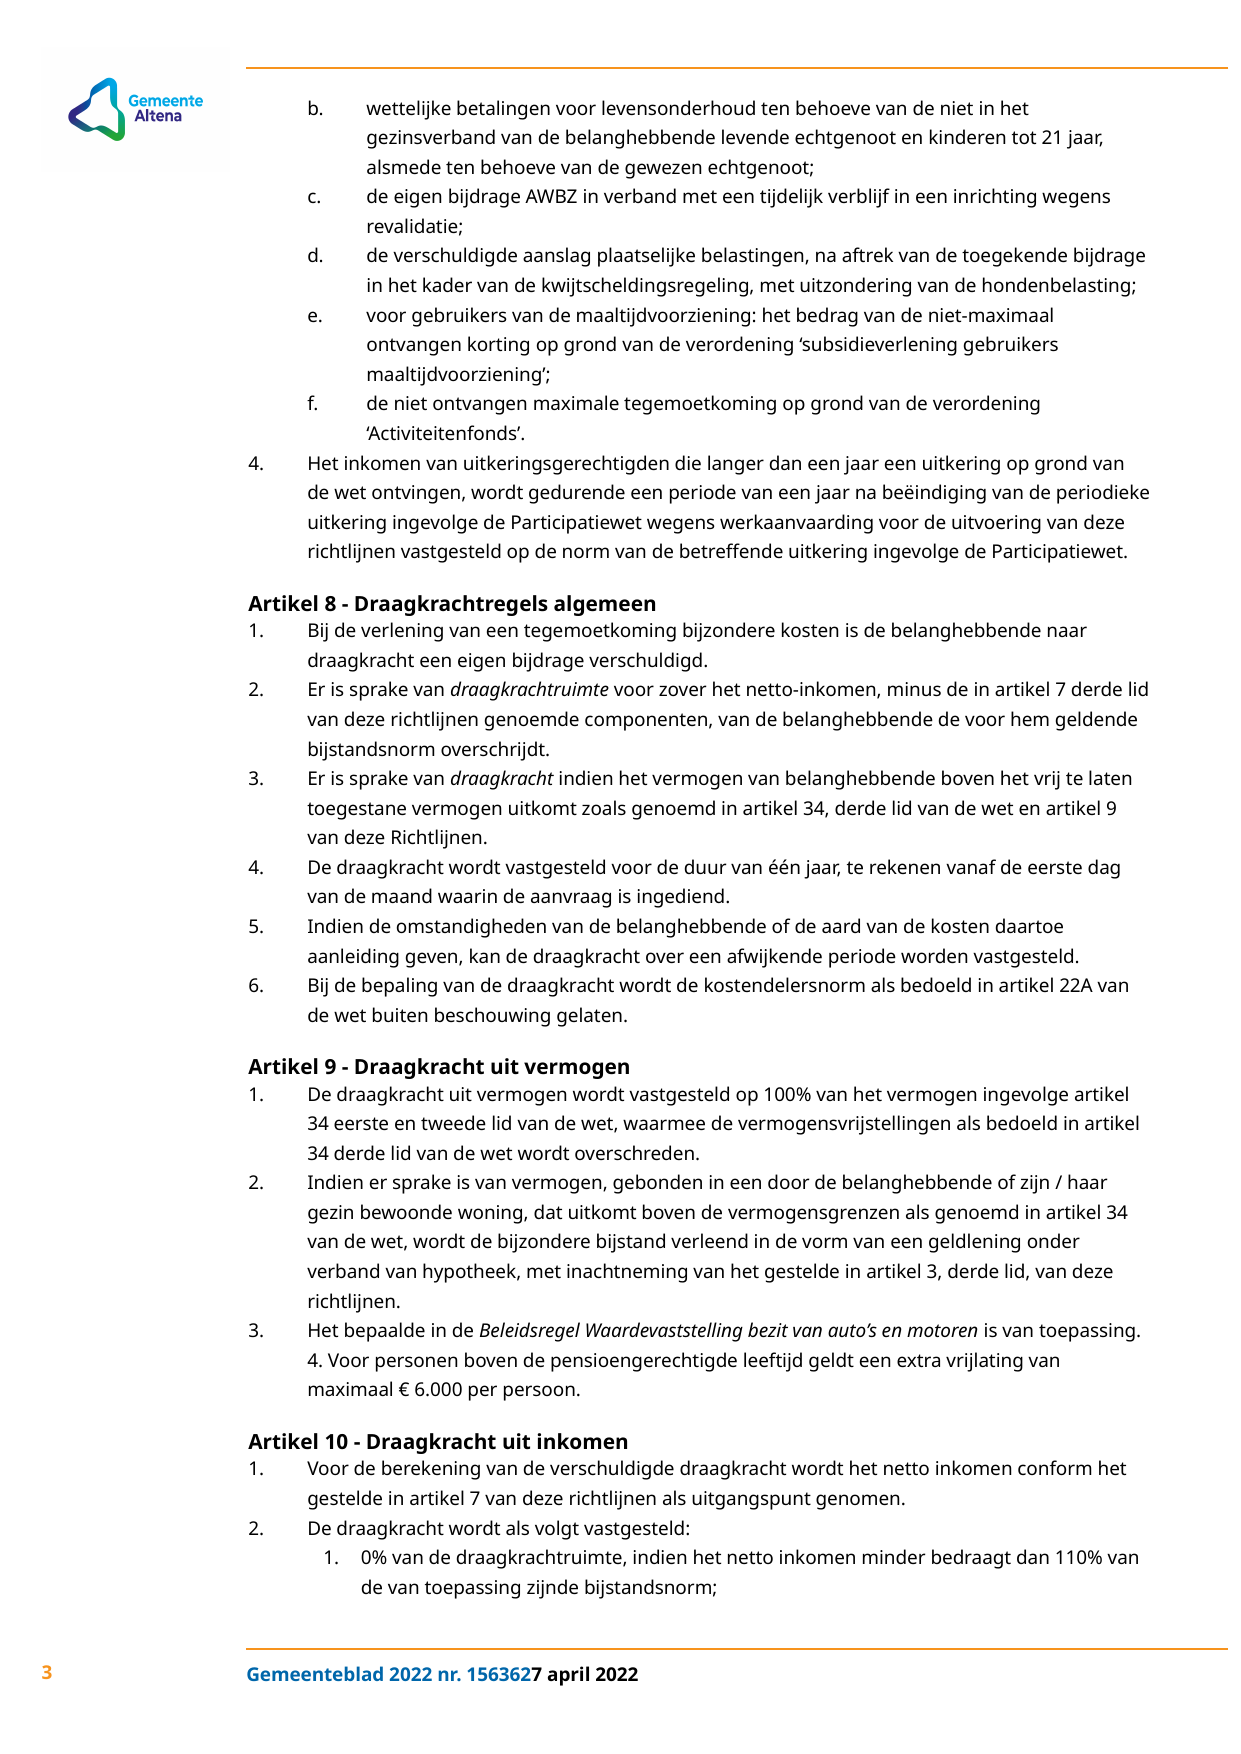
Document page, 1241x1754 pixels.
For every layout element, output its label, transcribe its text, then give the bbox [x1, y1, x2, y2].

text Artikel 10 - Draagkracht uit inkomen [248, 1427, 1152, 1456]
list Het inkomen van uitkeringsgerechtigden die langer dan een jaar een uitkering op grond van de wet ontvingen, wordt gedurende een periode van een jaar na beëindiging van de periodieke uitkering ingevolge de Participatiewet wegens werkaanvaarding voor de uitvoering van deze richtlijnen vastgesteld op de norm van de betreffende uitkering ingevolge de Participatiewet. [248, 450, 1152, 564]
list Er is sprake van draagkracht indien het vermogen van belanghebbende boven het vrij te laten toegestane vermogen uitkomt zoals genoemd in artikel 34, derde lid van de wet en artikel 9 van deze Richtlijnen. [248, 765, 1152, 850]
text Artikel 9 - Draagkracht uit vermogen [248, 1052, 1152, 1081]
list 0% van de draagkrachtruimte, indien het netto inkomen minder bedraagt dan 110% van de van toepassing zijnde bijstandsnorm; [323, 1544, 1152, 1599]
list De draagkracht wordt vastgesteld voor de duur van één jaar, te rekenen vanaf de eerste dag van de maand waarin de aanvraag is ingediend. [248, 854, 1152, 909]
list Het bepaalde in de Beleidsregel Waardevaststelling bezit van auto’s en motoren is van toepassing. 4. Voor personen boven de pensioengerechtigde leeftijd geldt een extra vrijlating van maximaal € 6.000 per persoon. [248, 1317, 1152, 1402]
list de niet ontvangen maximale tegemoetkoming op grond van de verordening ‘Activiteitenfonds’. [307, 391, 1152, 446]
list Bij de bepaling van de draagkracht wordt de kostendelersnorm als bedoeld in artikel 22A van de wet buiten beschouwing gelaten. [248, 972, 1152, 1028]
list wettelijke betalingen voor levensonderhoud ten behoeve van de niet in het gezinsverband van de belanghebbende levende echtgenoot en kinderen tot 21 jaar, alsmede ten behoeve van de gewezen echtgenoot; [307, 95, 1152, 180]
list voor gebruikers van de maaltijdvoorziening: het bedrag van de niet-maximaal ontvangen korting op grond van de verordening ‘subsidieverlening gebruikers maaltijdvoorziening’; [307, 302, 1152, 387]
list Indien de omstandigheden van de belanghebbende of de aard van de kosten daartoe aanleiding geven, kan de draagkracht over een afwijkende periode worden vastgesteld. [248, 913, 1152, 968]
list De draagkracht wordt als volgt vastgesteld: [248, 1515, 1152, 1540]
list Voor de berekening van de verschuldigde draagkracht wordt het netto inkomen conform het gestelde in artikel 7 van deze richtlijnen als uitgangspunt genomen. [248, 1456, 1152, 1511]
list Er is sprake van draagkrachtruimte voor zover het netto-inkomen, minus de in artikel 7 derde lid van deze richtlijnen genoemde componenten, van de belanghebbende de voor hem geldende bijstandsnorm overschrijdt. [248, 677, 1152, 761]
list Indien er sprake is van vermogen, gebonden in een door de belanghebbende of zijn / haar gezin bewoonde woning, dat uitkomt boven de vermogensgrenzen als genoemd in artikel 34 van de wet, wordt de bijzondere bijstand verleend in de vorm van een geldlening onder verband van hypotheek, met inachtneming van het gestelde in artikel 3, derde lid, van deze richtlijnen. [248, 1169, 1152, 1314]
list de verschuldigde aanslag plaatselijke belastingen, na aftrek van de toegekende bijdrage in het kader van de kwijtscheldingsregeling, met uitzondering van de hondenbelasting; [307, 243, 1152, 298]
text Artikel 8 - Draagkrachtregels algemeen [248, 589, 1152, 617]
list Bij de verlening van een tegemoetkoming bijzondere kosten is de belanghebbende naar draagkracht een eigen bijdrage verschuldigd. [248, 617, 1152, 673]
picture [41, 47, 231, 172]
list de eigen bijdrage AWBZ in verband met een tijdelijk verblijf in een inrichting wegens revalidatie; [307, 183, 1152, 239]
list De draagkracht uit vermogen wordt vastgesteld op 100% van het vermogen ingevolge artikel 34 eerste en tweede lid van de wet, waarmee de vermogensvrijstellingen als bedoeld in artikel 34 derde lid van de wet wordt overschreden. [248, 1081, 1152, 1166]
